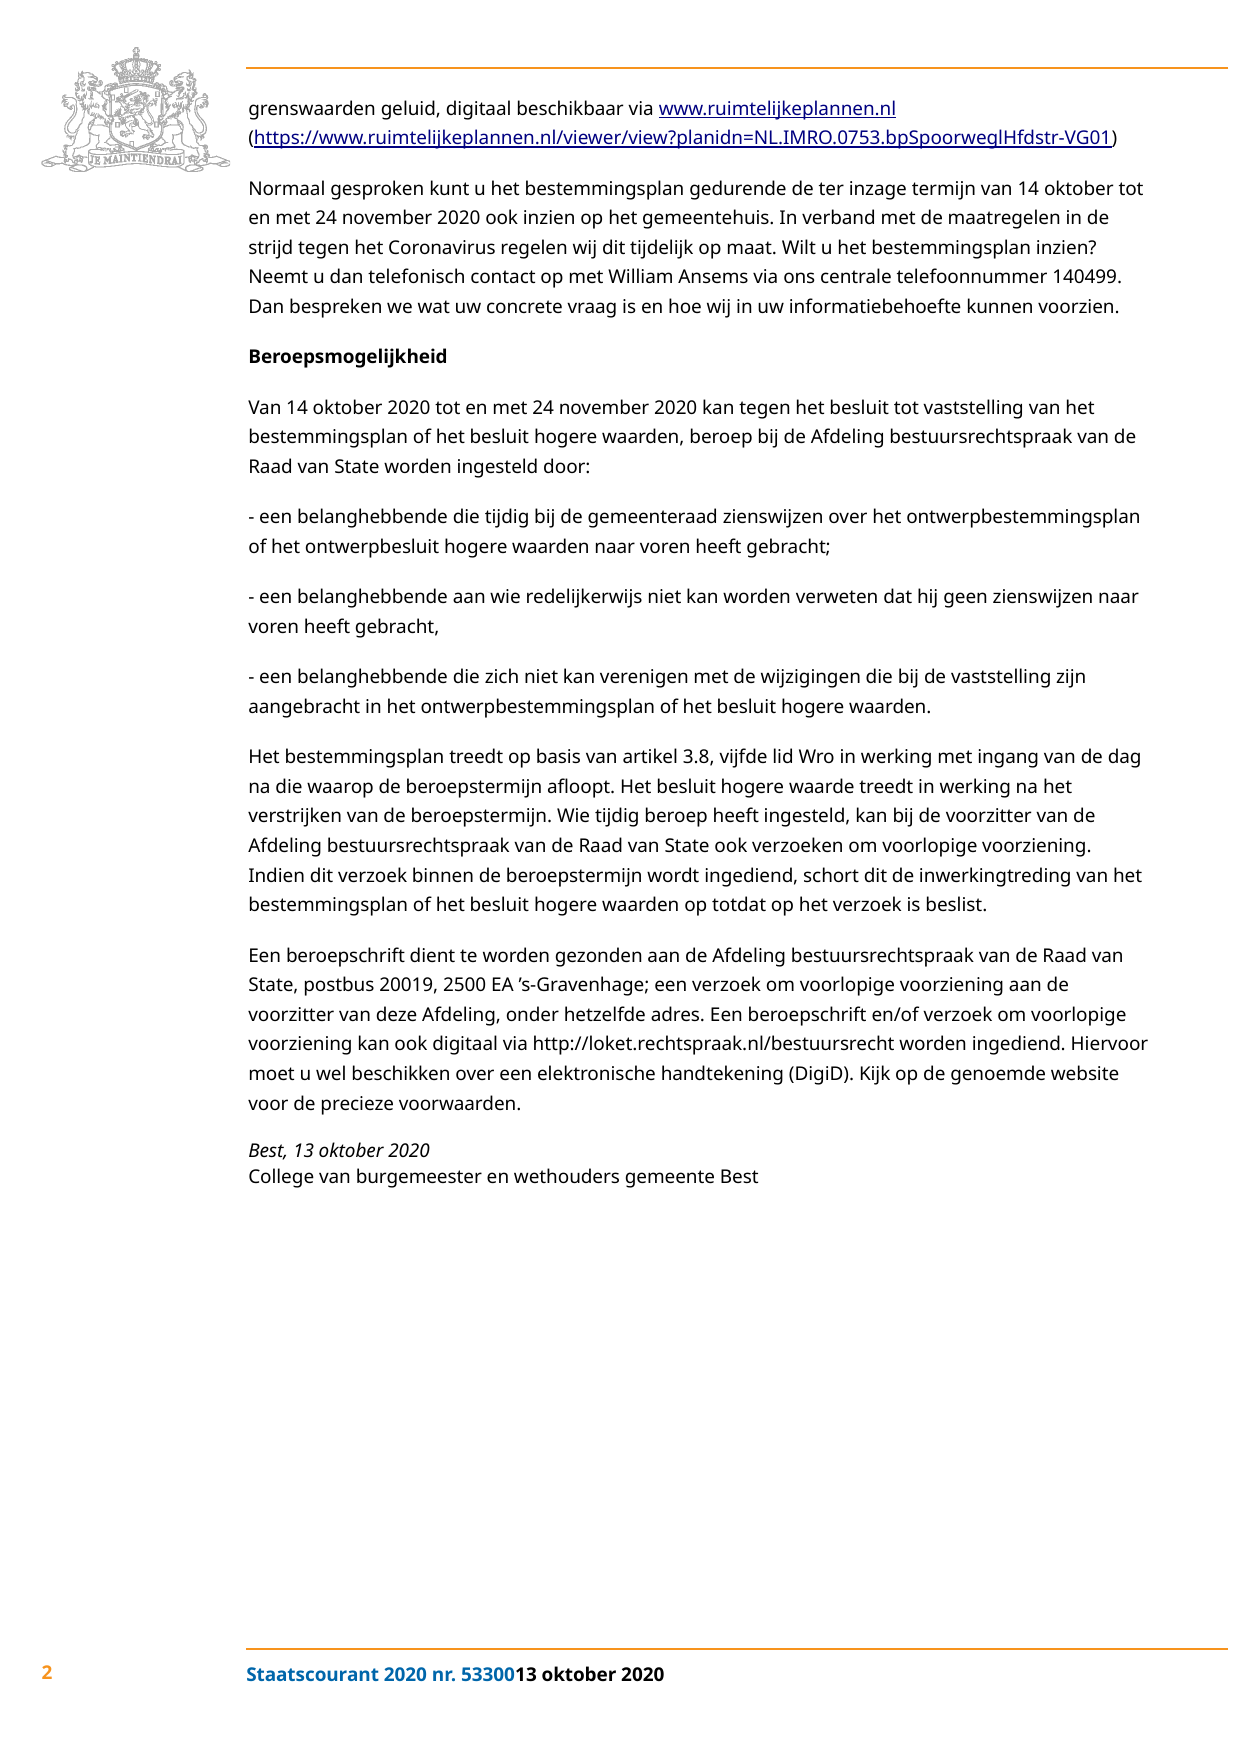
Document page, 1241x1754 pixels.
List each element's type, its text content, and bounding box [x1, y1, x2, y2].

text - een belanghebbende die tijdig bij de gemeenteraad zienswijzen over het ontwerpbestemmingsplan of het ontwerpbesluit hogere waarden naar voren heeft gebracht; [248, 503, 1152, 559]
text - een belanghebbende aan wie redelijkerwijs niet kan worden verweten dat hij geen zienswijzen naar voren heeft gebracht, [248, 583, 1152, 639]
text - een belanghebbende die zich niet kan verenigen met de wijzigingen die bij de vaststelling zijn aangebracht in het ontwerpbestemmingsplan of het besluit hogere waarden. [248, 663, 1152, 719]
text grenswaarden geluid, digitaal beschikbaar via www.ruimtelijkeplannen.nl (https://www.ruimtelijkeplannen.nl/viewer/view?planidn=NL.IMRO.0753.bpSpoorweglHfdstr-VG01) [248, 95, 1152, 150]
text Van 14 oktober 2020 tot en met 24 november 2020 kan tegen het besluit tot vaststelling van het bestemmingsplan of het besluit hogere waarden, beroep bij de Afdeling bestuursrechtspraak van de Raad van State worden ingesteld door: [248, 394, 1152, 479]
text College van burgemeester en wethouders gemeente Best [248, 1163, 1152, 1189]
picture [41, 47, 231, 172]
text Een beroepschrift dient te worden gezonden aan de Afdeling bestuursrechtspraak van de Raad van State, postbus 20019, 2500 EA ’s-Gravenhage; een verzoek om voorlopige voorziening aan de voorzitter van deze Afdeling, onder hetzelfde adres. Een beroepschrift en/of verzoek om voorlopige voorziening kan ook digitaal via http://loket.rechtspraak.nl/bestuursrecht worden ingediend. Hiervoor moet u wel beschikken over een elektronische handtekening (DigiD). Kijk op de genoemde website voor de precieze voorwaarden. [248, 942, 1152, 1116]
text Beroepsmogelijkheid [248, 343, 1152, 369]
text Best, 13 oktober 2020 [248, 1138, 1152, 1163]
text Het bestemmingsplan treedt op basis van artikel 3.8, vijfde lid Wro in werking met ingang van de dag na die waarop de beroepstermijn afloopt. Het besluit hogere waarde treedt in werking na het verstrijken van de beroepstermijn. Wie tijdig beroep heeft ingesteld, kan bij de voorzitter van de Afdeling bestuursrechtspraak van de Raad van State ook verzoeken om voorlopige voorziening. Indien dit verzoek binnen de beroepstermijn wordt ingediend, schort dit de inwerkingtreding van het bestemmingsplan of het besluit hogere waarden op totdat op het verzoek is beslist. [248, 743, 1152, 917]
text Normaal gesproken kunt u het bestemmingsplan gedurende de ter inzage termijn van 14 oktober tot en met 24 november 2020 ook inzien op het gemeentehuis. In verband met de maatregelen in de strijd tegen het Coronavirus regelen wij dit tijdelijk op maat. Wilt u het bestemmingsplan inzien? Neemt u dan telefonisch contact op met William Ansems via ons centrale telefoonnummer 140499. Dan bespreken we wat uw concrete vraag is en hoe wij in uw informatiebehoefte kunnen voorzien. [248, 175, 1152, 319]
